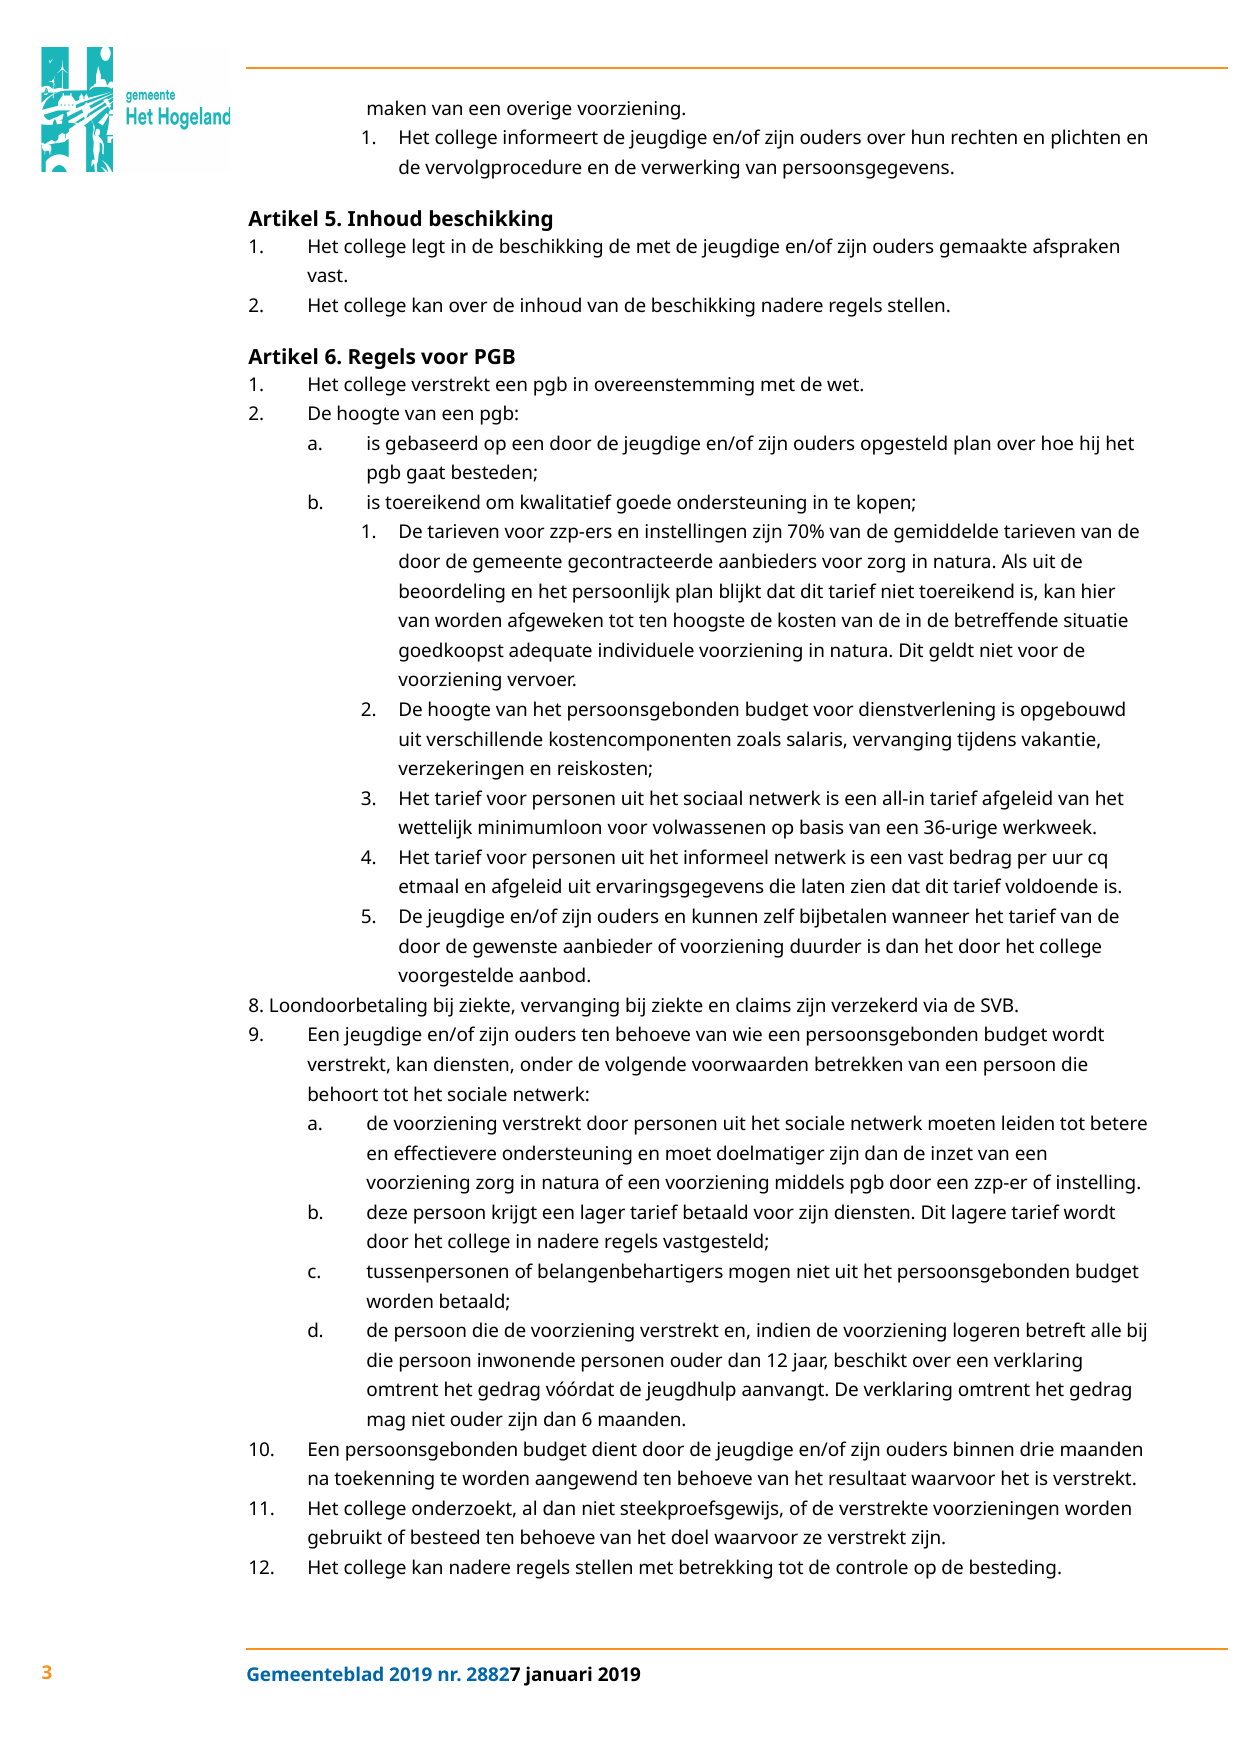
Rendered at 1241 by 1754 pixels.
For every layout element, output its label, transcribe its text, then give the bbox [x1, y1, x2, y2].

text Artikel 5. Inhoud beschikking [248, 204, 1152, 233]
list Het college informeert de jeugdige en/of zijn ouders over hun rechten en plichten en de vervolgprocedure en de verwerking van persoonsgegevens. [361, 124, 1152, 180]
picture [41, 47, 231, 172]
list De hoogte van het persoonsgebonden budget voor dienstverlening is opgebouwd uit verschillende kostencomponenten zoals salaris, vervanging tijdens vakantie, verzekeringen en reiskosten; [361, 696, 1152, 781]
list Het college verstrekt een pgb in overeenstemming met de wet. [248, 371, 1152, 397]
list Het college onderzoekt, al dan niet steekproefsgewijs, of de verstrekte voorzieningen worden gebruikt of besteed ten behoeve van het doel waarvoor ze verstrekt zijn. [248, 1495, 1152, 1550]
list de voorziening verstrekt door personen uit het sociale netwerk moeten leiden tot betere en effectievere ondersteuning en moet doelmatiger zijn dan de inzet van een voorziening zorg in natura of een voorziening middels pgb door een zzp-er of instelling. [307, 1110, 1152, 1195]
list tussenpersonen of belangenbehartigers mogen niet uit het persoonsgebonden budget worden betaald; [307, 1258, 1152, 1314]
list De hoogte van een pgb: [248, 400, 1152, 426]
list Een jeugdige en/of zijn ouders ten behoeve van wie een persoonsgebonden budget wordt verstrekt, kan diensten, onder de volgende voorwaarden betrekken van een persoon die behoort tot het sociale netwerk: [248, 1022, 1152, 1107]
list De jeugdige en/of zijn ouders en kunnen zelf bijbetalen wanneer het tarief van de door de gewenste aanbieder of voorziening duurder is dan het door het college voorgestelde aanbod. [361, 903, 1152, 988]
list deze persoon krijgt een lager tarief betaald voor zijn diensten. Dit lagere tarief wordt door het college in nadere regels vastgesteld; [307, 1199, 1152, 1254]
list Het college legt in de beschikking de met de jeugdige en/of zijn ouders gemaakte afspraken vast. [248, 233, 1152, 288]
list is gebaseerd op een door de jeugdige en/of zijn ouders opgesteld plan over hoe hij het pgb gaat besteden; [307, 430, 1152, 485]
list Het tarief voor personen uit het informeel netwerk is een vast bedrag per uur cq etmaal en afgeleid uit ervaringsgegevens die laten zien dat dit tarief voldoende is. [361, 844, 1152, 899]
list de persoon die de voorziening verstrekt en, indien de voorziening logeren betreft alle bij die persoon inwonende personen ouder dan 12 jaar, beschikt over een verklaring omtrent het gedrag vóórdat de jeugdhulp aanvangt. De verklaring omtrent het gedrag mag niet ouder zijn dan 6 maanden. [307, 1317, 1152, 1432]
list maken van een overige voorziening. [307, 95, 1152, 121]
list De tarieven voor zzp-ers en instellingen zijn 70% van de gemiddelde tarieven van de door de gemeente gecontracteerde aanbieders voor zorg in natura. Als uit de beoordeling en het persoonlijk plan blijkt dat dit tarief niet toereikend is, kan hier van worden afgeweken tot ten hoogste de kosten van de in de betreffende situatie goedkoopst adequate individuele voorziening in natura. Dit geldt niet voor de voorziening vervoer. [361, 519, 1152, 692]
list Een persoonsgebonden budget dient door de jeugdige en/of zijn ouders binnen drie maanden na toekenning te worden aangewend ten behoeve van het resultaat waarvoor het is verstrekt. [248, 1436, 1152, 1491]
text 8. Loondoorbetaling bij ziekte, vervanging bij ziekte en claims zijn verzekerd via de SVB. [248, 992, 1152, 1018]
list Het college kan over de inhoud van de beschikking nadere regels stellen. [248, 292, 1152, 318]
list Het college kan nadere regels stellen met betrekking tot de controle op de besteding. [248, 1554, 1152, 1580]
list Het tarief voor personen uit het sociaal netwerk is een all-in tarief afgeleid van het wettelijk minimumloon voor volwassenen op basis van een 36-urige werkweek. [361, 785, 1152, 840]
list is toereikend om kwalitatief goede ondersteuning in te kopen; [307, 489, 1152, 515]
text Artikel 6. Regels voor PGB [248, 342, 1152, 371]
